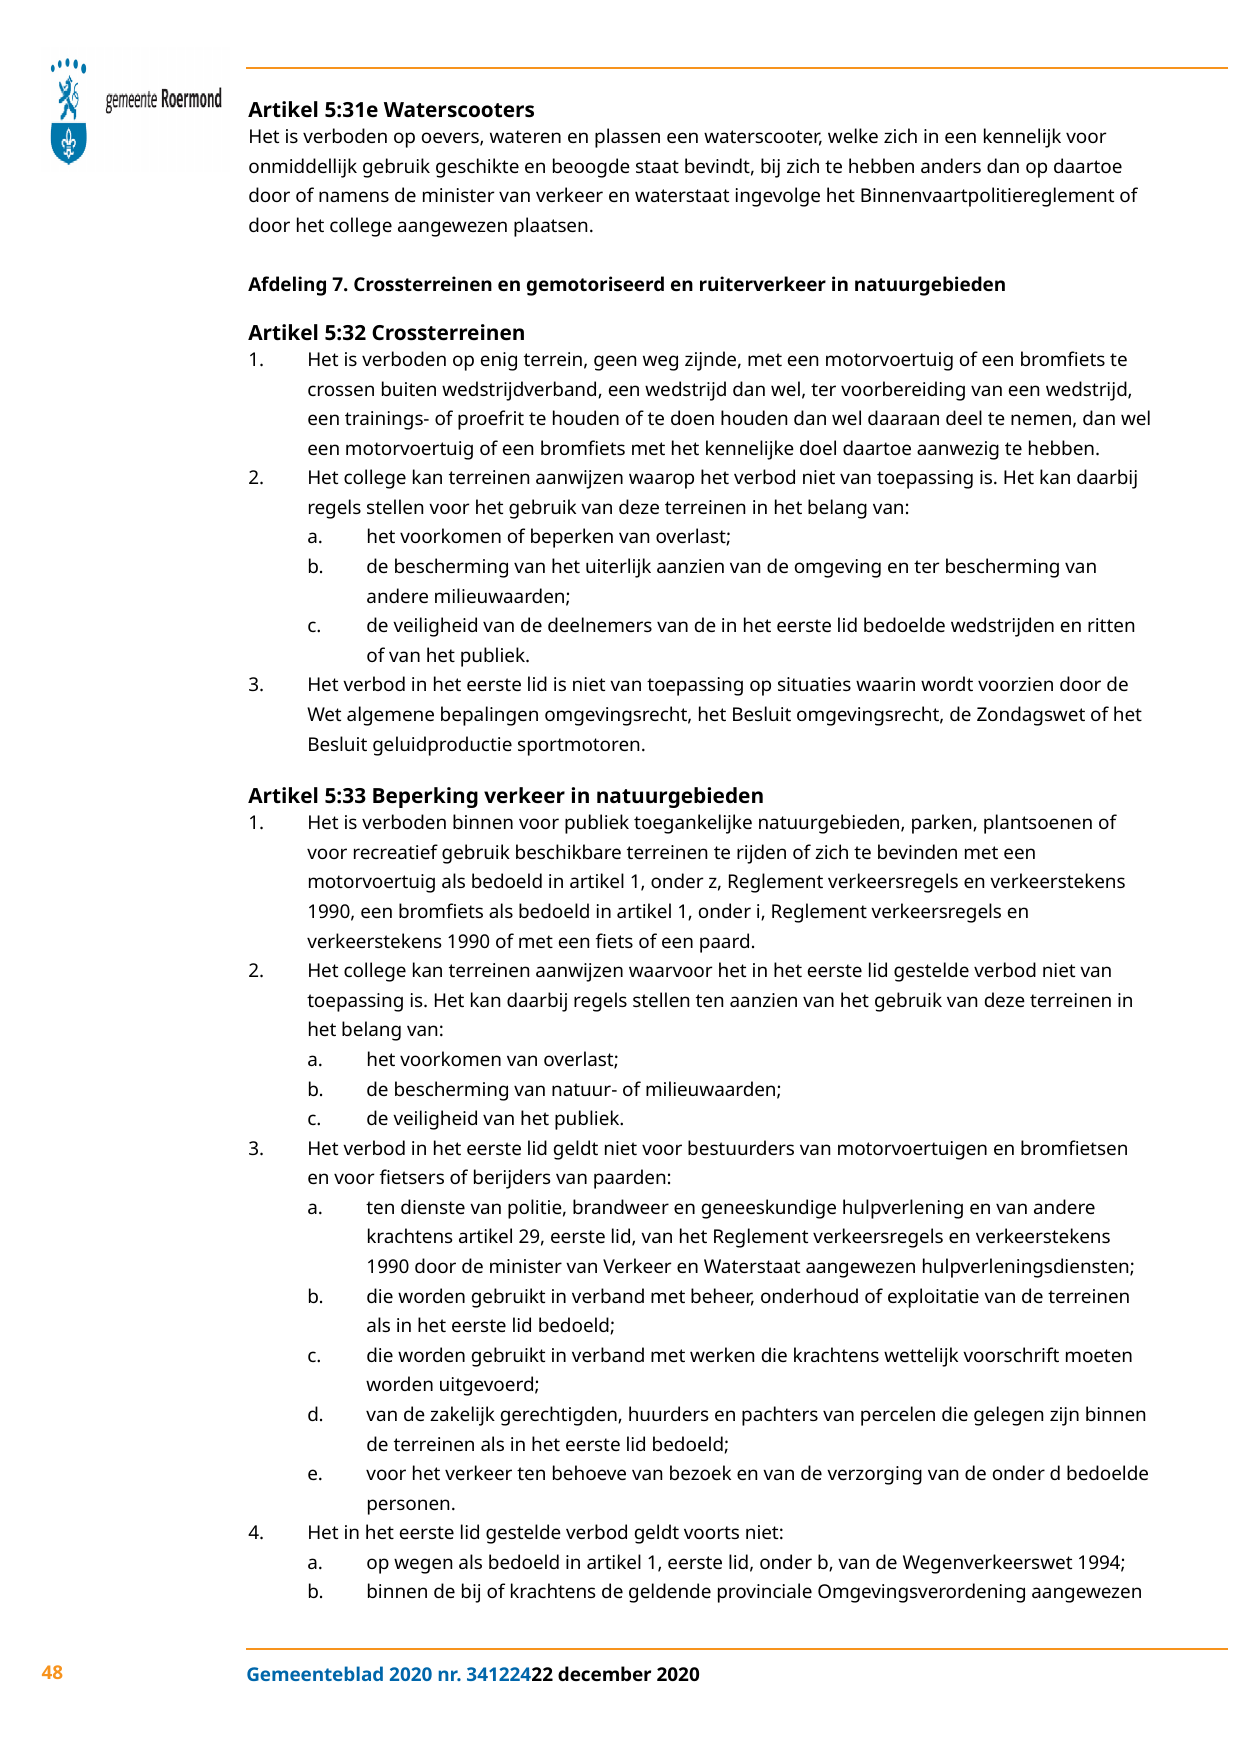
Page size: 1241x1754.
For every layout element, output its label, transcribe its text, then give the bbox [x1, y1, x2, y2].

text Artikel 5:31e Waterscooters [248, 95, 1152, 123]
list Het college kan terreinen aanwijzen waarvoor het in het eerste lid gestelde verbod niet van toepassing is. Het kan daarbij regels stellen ten aanzien van het gebruik van deze terreinen in het belang van: [248, 957, 1152, 1042]
text Afdeling 7. Crossterreinen en gemotoriseerd en ruiterverkeer in natuurgebieden [248, 271, 1152, 297]
list Het in het eerste lid gestelde verbod geldt voorts niet: [248, 1519, 1152, 1545]
list de bescherming van natuur- of milieuwaarden; [307, 1076, 1152, 1102]
list voor het verkeer ten behoeve van bezoek en van de verzorging van de onder d bedoelde personen. [307, 1460, 1152, 1516]
text Artikel 5:33 Beperking verkeer in natuurgebieden [248, 781, 1152, 809]
picture [41, 47, 231, 172]
list Het college kan terreinen aanwijzen waarop het verbod niet van toepassing is. Het kan daarbij regels stellen voor het gebruik van deze terreinen in het belang van: [248, 464, 1152, 520]
list die worden gebruikt in verband met beheer, onderhoud of exploitatie van de terreinen als in het eerste lid bedoeld; [307, 1283, 1152, 1338]
list Het is verboden binnen voor publiek toegankelijke natuurgebieden, parken, plantsoenen of voor recreatief gebruik beschikbare terreinen te rijden of zich te bevinden met een motorvoertuig als bedoeld in artikel 1, onder z, Reglement verkeersregels en verkeerstekens 1990, een bromfiets als bedoeld in artikel 1, onder i, Reglement verkeersregels en verkeerstekens 1990 of met een fiets of een paard. [248, 809, 1152, 954]
text Het is verboden op oevers, wateren en plassen een waterscooter, welke zich in een kennelijk voor onmiddellijk gebruik geschikte en beoogde staat bevindt, bij zich te hebben anders dan op daartoe door of namens de minister van verkeer en waterstaat ingevolge het Binnenvaartpolitiereglement of door het college aangewezen plaatsen. [248, 123, 1152, 238]
list het voorkomen van overlast; [307, 1046, 1152, 1072]
list Het verbod in het eerste lid geldt niet voor bestuurders van motorvoertuigen en bromfietsen en voor fietsers of berijders van paarden: [248, 1135, 1152, 1190]
list Het is verboden op enig terrein, geen weg zijnde, met een motorvoertuig of een bromfiets te crossen buiten wedstrijdverband, een wedstrijd dan wel, ter voorbereiding van een wedstrijd, een trainings- of proefrit te houden of te doen houden dan wel daaraan deel te nemen, dan wel een motorvoertuig of een bromfiets met het kennelijke doel daartoe aanwezig te hebben. [248, 346, 1152, 461]
list het voorkomen of beperken van overlast; [307, 524, 1152, 549]
list die worden gebruikt in verband met werken die krachtens wettelijk voorschrift moeten worden uitgevoerd; [307, 1342, 1152, 1397]
list de veiligheid van de deelnemers van de in het eerste lid bedoelde wedstrijden en ritten of van het publiek. [307, 612, 1152, 668]
list de veiligheid van het publiek. [307, 1105, 1152, 1131]
list van de zakelijk gerechtigden, huurders en pachters van percelen die gelegen zijn binnen de terreinen als in het eerste lid bedoeld; [307, 1401, 1152, 1457]
text Artikel 5:32 Crossterreinen [248, 318, 1152, 346]
list ten dienste van politie, brandweer en geneeskundige hulpverlening en van andere krachtens artikel 29, eerste lid, van het Reglement verkeersregels en verkeerstekens 1990 door de minister van Verkeer en Waterstaat aangewezen hulpverleningsdiensten; [307, 1194, 1152, 1279]
list de bescherming van het uiterlijk aanzien van de omgeving en ter bescherming van andere milieuwaarden; [307, 553, 1152, 608]
list op wegen als bedoeld in artikel 1, eerste lid, onder b, van de Wegenverkeerswet 1994; [307, 1549, 1152, 1575]
list binnen de bij of krachtens de geldende provinciale Omgevingsverordening aangewezen [307, 1579, 1152, 1604]
list Het verbod in het eerste lid is niet van toepassing op situaties waarin wordt voorzien door de Wet algemene bepalingen omgevingsrecht, het Besluit omgevingsrecht, de Zondagswet of het Besluit geluidproductie sportmotoren. [248, 672, 1152, 756]
